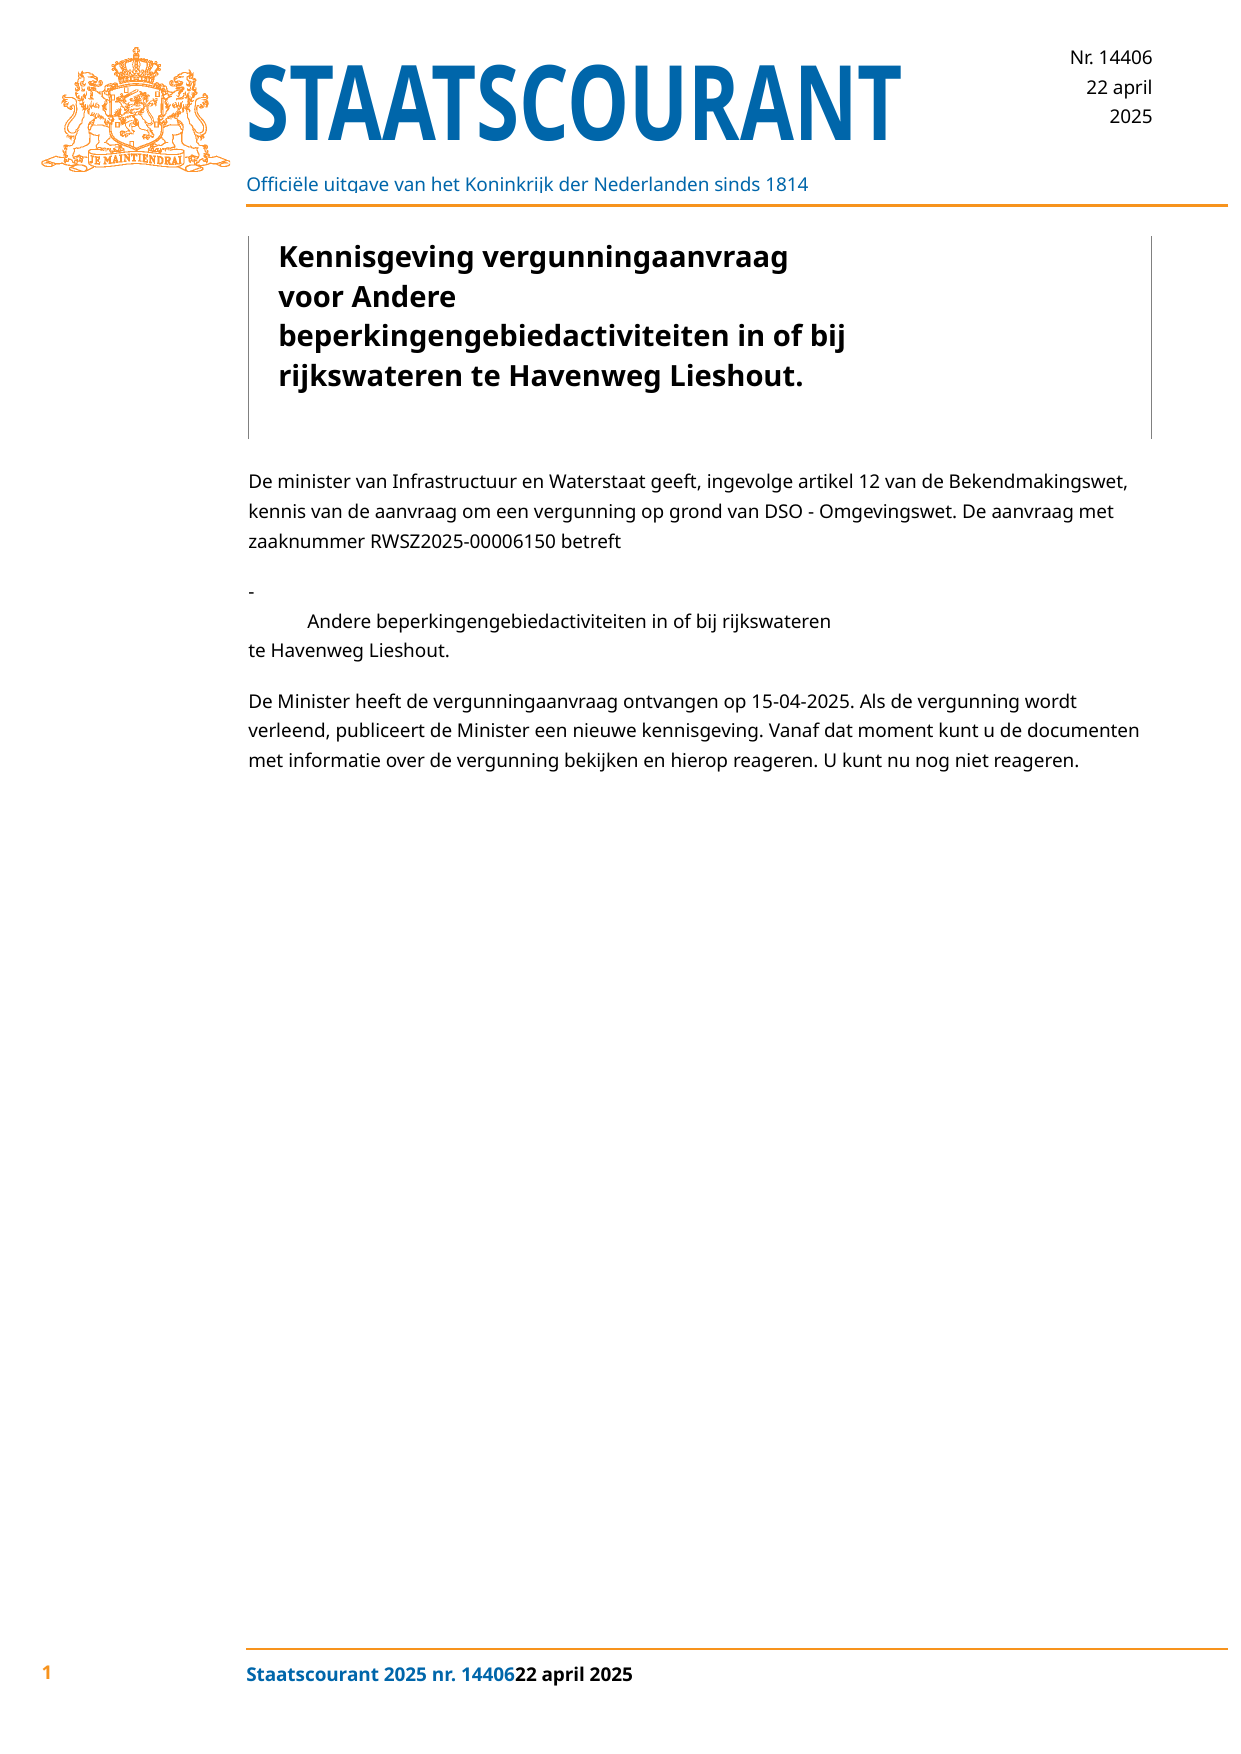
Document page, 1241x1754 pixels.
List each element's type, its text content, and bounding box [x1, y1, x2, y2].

text De minister van Infrastructuur en Waterstaat geeft, ingevolge artikel 12 van de Bekendmakingswet, kennis van de aanvraag om een vergunning op grond van DSO - Omgevingswet. De aanvraag met zaaknummer RWSZ2025-00006150 betreft [248, 469, 1152, 553]
list Andere beperkingengebiedactiviteiten in of bij rijkswateren [248, 608, 1152, 633]
table_header [850, 236, 912, 413]
text te Havenweg Lieshout. [248, 637, 1152, 663]
text De Minister heeft de vergunningaanvraag ontvangen op 15-04-2025. Als de vergunning wordt verleend, publiceert de Minister een nieuwe kennisgeving. Vanaf dat moment kunt u de documenten met informatie over de vergunning bekijken en hierop reageren. U kunt nu nog niet reageren. [248, 688, 1152, 773]
picture [41, 47, 231, 172]
table_header Kennisgeving vergunningaanvraag voor Andere beperkingengebiedactiviteiten in of bij rijkswateren te Havenweg Lieshout. [249, 236, 850, 439]
table_header [1090, 236, 1151, 413]
table_header [850, 414, 1151, 439]
picture [912, 236, 1090, 414]
